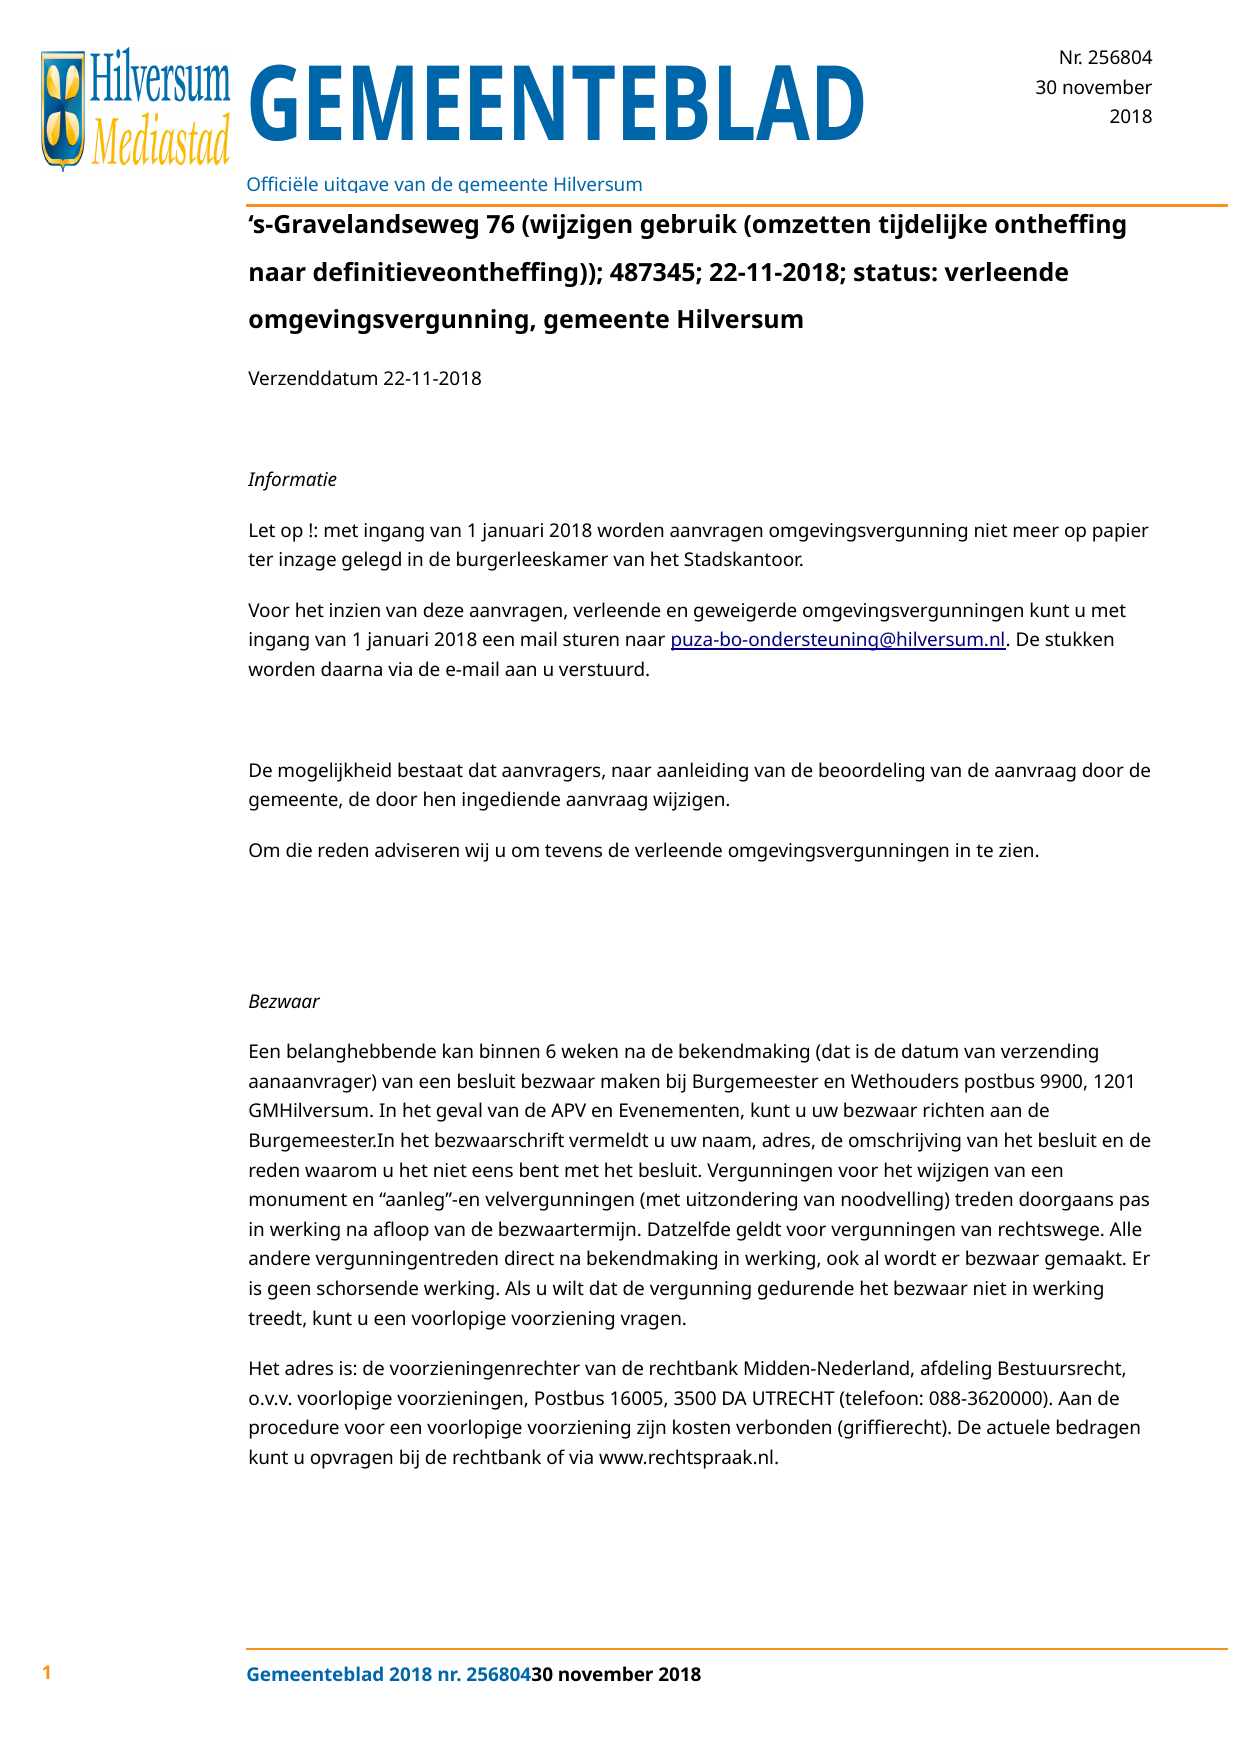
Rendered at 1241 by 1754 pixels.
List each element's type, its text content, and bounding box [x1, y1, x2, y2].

text Bezwaar [248, 988, 1152, 1014]
text Het adres is: de voorzieningenrechter van de rechtbank Midden-Nederland, afdeling Bestuursrecht, o.v.v. voorlopige voorzieningen, Postbus 16005, 3500 DA UTRECHT (telefoon: 088-3620000). Aan de procedure voor een voorlopige voorziening zijn kosten verbonden (griffierecht). De actuele bedragen kunt u opvragen bij de rechtbank of via www.rechtspraak.nl. [248, 1355, 1152, 1469]
picture [41, 47, 231, 172]
text Een belanghebbende kan binnen 6 weken na de bekendmaking (dat is de datum van verzending aanaanvrager) van een besluit bezwaar maken bij Burgemeester en Wethouders postbus 9900, 1201 GMHilversum. In het geval van de APV en Evenementen, kunt u uw bezwaar richten aan de Burgemeester.In het bezwaarschrift vermeldt u uw naam, adres, de omschrijving van het besluit en de reden waarom u het niet eens bent met het besluit. Vergunningen voor het wijzigen van een monument en “aanleg”-en velvergunningen (met uitzondering van noodvelling) treden doorgaans pas in werking na afloop van de bezwaartermijn. Datzelfde geldt voor vergunningen van rechtswege. Alle andere vergunningentreden direct na bekendmaking in werking, ook al wordt er bezwaar gemaakt. Er is geen schorsende werking. Als u wilt dat de vergunning gedurende het bezwaar niet in werking treedt, kunt u een voorlopige voorziening vragen. [248, 1038, 1152, 1330]
text ‘s-Gravelandseweg 76 (wijzigen gebruik (omzetten tijdelijke ontheffing naar definitieveontheffing)); 487345; 22-11-2018; status: verleende omgevingsvergunning, gemeente Hilversum [248, 207, 1152, 336]
text Let op !: met ingang van 1 januari 2018 worden aanvragen omgevingsvergunning niet meer op papier ter inzage gelegd in de burgerleeskamer van het Stadskantoor. [248, 517, 1152, 572]
text Om die reden adviseren wij u om tevens de verleende omgevingsvergunningen in te zien. [248, 837, 1152, 862]
text Informatie [248, 466, 1152, 492]
text Verzenddatum 22-11-2018 [248, 366, 1152, 391]
text Voor het inzien van deze aanvragen, verleende en geweigerde omgevingsvergunningen kunt u met ingang van 1 januari 2018 een mail sturen naar puza-bo-ondersteuning@hilversum.nl. De stukken worden daarna via de e-mail aan u verstuurd. [248, 597, 1152, 682]
text De mogelijkheid bestaat dat aanvragers, naar aanleiding van de beoordeling van de aanvraag door de gemeente, de door hen ingediende aanvraag wijzigen. [248, 757, 1152, 812]
